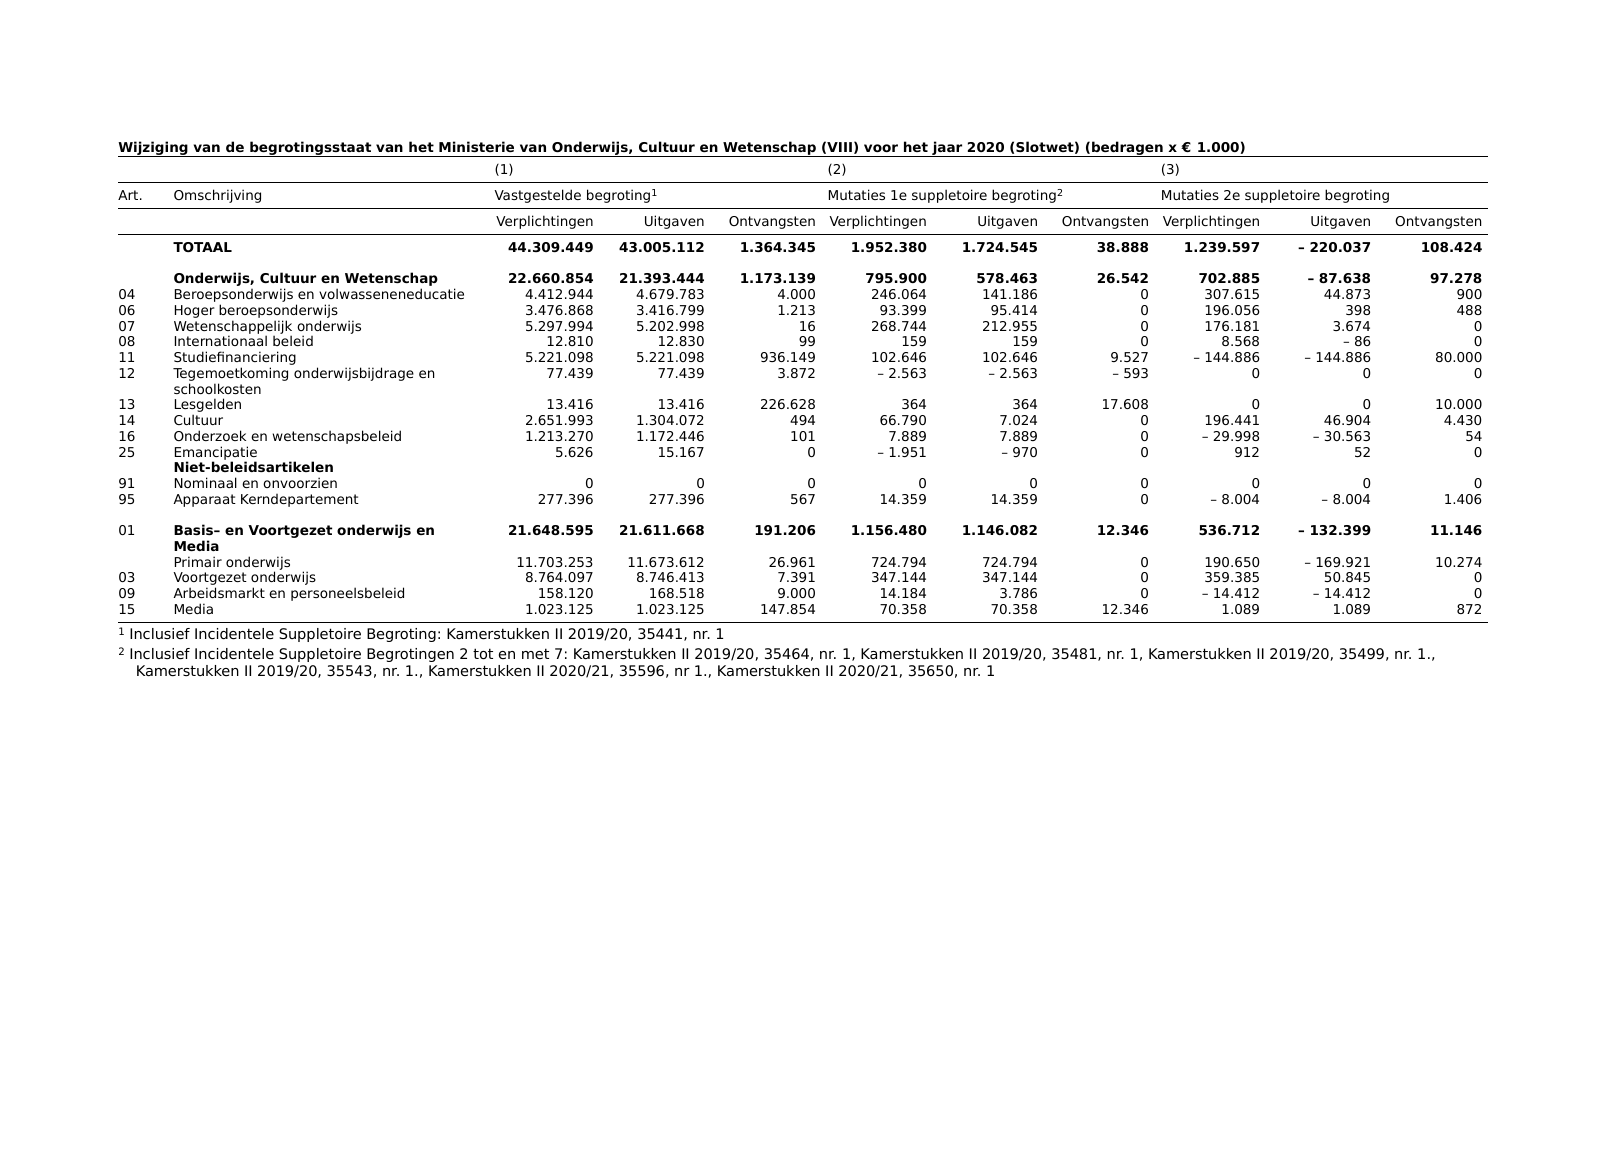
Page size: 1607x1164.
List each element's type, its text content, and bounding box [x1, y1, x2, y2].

table_cell [1266, 256, 1377, 271]
table_cell 7.889 [933, 429, 1044, 444]
table_cell 108.424 [1377, 235, 1488, 256]
table_cell 0 [1044, 444, 1155, 460]
table_cell 43.005.112 [599, 235, 710, 256]
table_cell 0 [1266, 397, 1377, 413]
table_cell 93.399 [822, 303, 933, 318]
table_cell 1.724.545 [933, 235, 1044, 256]
table_cell 97.278 [1377, 271, 1488, 287]
table_cell [1044, 256, 1155, 271]
table_cell [933, 460, 1044, 476]
table_cell 724.794 [822, 555, 933, 570]
table_cell Basis– en Voortgezet onderwijs en Media [168, 523, 488, 554]
table_cell Verplichtingen [488, 209, 599, 234]
table_cell 1.089 [1155, 602, 1266, 622]
table_cell [488, 460, 599, 476]
table_cell Arbeidsmarkt en personeelsbeleid [168, 586, 488, 602]
table_cell 724.794 [933, 555, 1044, 570]
table_cell Voortgezet onderwijs [168, 570, 488, 586]
table_cell 4.430 [1377, 413, 1488, 429]
table_cell 196.056 [1155, 303, 1266, 318]
table_cell 0 [1044, 303, 1155, 318]
table_cell 77.439 [488, 366, 599, 397]
table_cell 7.391 [710, 570, 822, 586]
table_cell 268.744 [822, 319, 933, 334]
table_cell [168, 209, 488, 234]
table_cell 26.542 [1044, 271, 1155, 287]
table_cell Apparaat Kerndepartement [168, 492, 488, 507]
table_cell [1266, 460, 1377, 476]
table_header Wijziging van de begrotingsstaat van het Ministerie van Onderwijs, Cultuur en Wetenschap (VIII) voor het jaar 2020 (Slotwet) (bedragen x € 1.000) [118, 140, 1488, 156]
table_cell 70.358 [933, 602, 1044, 622]
table_cell [599, 256, 710, 271]
table_cell [1377, 460, 1488, 476]
table_cell 1.172.446 [599, 429, 710, 444]
table_cell 0 [1044, 334, 1155, 350]
table_cell 3.674 [1266, 319, 1377, 334]
table_cell 141.186 [933, 287, 1044, 303]
table_cell Uitgaven [1266, 209, 1377, 234]
table_cell 91 [118, 476, 167, 492]
table_cell [822, 256, 933, 271]
table_cell 16 [118, 429, 167, 444]
table_cell 10.274 [1377, 555, 1488, 570]
table_cell [118, 256, 167, 271]
table_cell 1.952.380 [822, 235, 933, 256]
table_cell 912 [1155, 444, 1266, 460]
table_cell 364 [822, 397, 933, 413]
table_cell [710, 256, 822, 271]
table_cell 5.221.098 [488, 350, 599, 366]
table_cell 14.184 [822, 586, 933, 602]
table_cell 0 [1044, 570, 1155, 586]
table_cell 1.173.139 [710, 271, 822, 287]
table_cell – 86 [1266, 334, 1377, 350]
table_cell [118, 555, 167, 570]
table_cell [118, 235, 167, 256]
table_cell 226.628 [710, 397, 822, 413]
table_cell 1.364.345 [710, 235, 822, 256]
table_cell [168, 157, 488, 182]
table_cell 0 [1377, 570, 1488, 586]
table_cell [118, 157, 167, 182]
table_cell 12.346 [1044, 523, 1155, 554]
table_cell 0 [822, 476, 933, 492]
table_cell Nominaal en onvoorzien [168, 476, 488, 492]
table_cell 795.900 [822, 271, 933, 287]
table_cell 4.412.944 [488, 287, 599, 303]
table_cell [118, 209, 167, 234]
table_cell 46.904 [1266, 413, 1377, 429]
table_cell 07 [118, 319, 167, 334]
table_cell [933, 507, 1044, 523]
table_cell Ontvangsten [1044, 209, 1155, 234]
table_cell 0 [1044, 429, 1155, 444]
table_cell 7.889 [822, 429, 933, 444]
table_cell – 220.037 [1266, 235, 1377, 256]
table_cell – 29.998 [1155, 429, 1266, 444]
table_cell 2.651.993 [488, 413, 599, 429]
table_cell [168, 256, 488, 271]
table_cell 0 [1377, 586, 1488, 602]
table_cell 5.202.998 [599, 319, 710, 334]
table_cell [1377, 507, 1488, 523]
table_cell 147.854 [710, 602, 822, 622]
table_cell Primair onderwijs [168, 555, 488, 570]
table_cell 0 [1044, 413, 1155, 429]
table_cell 5.297.994 [488, 319, 599, 334]
table_cell – 30.563 [1266, 429, 1377, 444]
table_cell [118, 460, 167, 476]
table_cell Cultuur [168, 413, 488, 429]
table_cell Vastgestelde begroting1 [488, 183, 822, 208]
table_cell [1155, 460, 1266, 476]
table_cell 102.646 [933, 350, 1044, 366]
table_cell 0 [1044, 586, 1155, 602]
table_cell 66.790 [822, 413, 933, 429]
table_cell 900 [1377, 287, 1488, 303]
table_cell 191.206 [710, 523, 822, 554]
table_cell 54 [1377, 429, 1488, 444]
table_cell 44.873 [1266, 287, 1377, 303]
table_cell 3.786 [933, 586, 1044, 602]
table_cell Art. [118, 183, 167, 208]
table_cell 277.396 [599, 492, 710, 507]
table_cell [710, 460, 822, 476]
table_cell Omschrijving [168, 183, 488, 208]
table_cell 11 [118, 350, 167, 366]
table_cell 8.764.097 [488, 570, 599, 586]
table_cell 1.213 [710, 303, 822, 318]
table_cell – 87.638 [1266, 271, 1377, 287]
table_cell Internationaal beleid [168, 334, 488, 350]
table_cell Niet-beleidsartikelen [168, 460, 488, 476]
table_cell 21.393.444 [599, 271, 710, 287]
table_cell – 14.412 [1266, 586, 1377, 602]
table_cell [822, 460, 933, 476]
table_cell Lesgelden [168, 397, 488, 413]
table_cell 159 [822, 334, 933, 350]
table_cell 3.872 [710, 366, 822, 397]
table_cell 11.146 [1377, 523, 1488, 554]
table_cell 77.439 [599, 366, 710, 397]
table_cell [1044, 507, 1155, 523]
table_cell 307.615 [1155, 287, 1266, 303]
table_cell 95 [118, 492, 167, 507]
table_cell 26.961 [710, 555, 822, 570]
table_cell (1) [488, 157, 822, 182]
table_cell [1155, 507, 1266, 523]
table_cell Tegemoetkoming onderwijsbijdrage en schoolkosten [168, 366, 488, 397]
table_cell 190.650 [1155, 555, 1266, 570]
table_cell 13.416 [488, 397, 599, 413]
table_cell 03 [118, 570, 167, 586]
table_cell 1.156.480 [822, 523, 933, 554]
table_cell 872 [1377, 602, 1488, 622]
table_cell 04 [118, 287, 167, 303]
table_cell [933, 256, 1044, 271]
table_cell – 8.004 [1266, 492, 1377, 507]
table_cell 101 [710, 429, 822, 444]
table_cell 159 [933, 334, 1044, 350]
table_cell Media [168, 602, 488, 622]
table_cell 1.239.597 [1155, 235, 1266, 256]
table_cell [1377, 256, 1488, 271]
table_cell 0 [1377, 334, 1488, 350]
table_cell [488, 256, 599, 271]
table_cell 17.608 [1044, 397, 1155, 413]
table_cell 0 [1044, 492, 1155, 507]
table_cell 15 [118, 602, 167, 622]
table_cell 5.626 [488, 444, 599, 460]
table_cell 12 [118, 366, 167, 397]
table_cell 25 [118, 444, 167, 460]
table_cell 1.304.072 [599, 413, 710, 429]
table_cell 8.746.413 [599, 570, 710, 586]
table_cell – 593 [1044, 366, 1155, 397]
table_cell – 1.951 [822, 444, 933, 460]
table_cell 3.416.799 [599, 303, 710, 318]
table_cell 0 [1155, 366, 1266, 397]
table_cell 702.885 [1155, 271, 1266, 287]
table_cell 0 [1044, 476, 1155, 492]
table_cell Ontvangsten [1377, 209, 1488, 234]
table_cell 158.120 [488, 586, 599, 602]
table_cell 80.000 [1377, 350, 1488, 366]
table_cell 102.646 [822, 350, 933, 366]
table_cell 9.000 [710, 586, 822, 602]
table_cell 0 [1377, 444, 1488, 460]
table_cell 12.346 [1044, 602, 1155, 622]
table_cell – 970 [933, 444, 1044, 460]
table_cell 0 [1266, 366, 1377, 397]
table_cell 22.660.854 [488, 271, 599, 287]
table_cell 168.518 [599, 586, 710, 602]
table_cell 12.810 [488, 334, 599, 350]
table_cell 14 [118, 413, 167, 429]
table_cell 11.703.253 [488, 555, 599, 570]
table_cell [1044, 460, 1155, 476]
table_cell 13 [118, 397, 167, 413]
table_cell 09 [118, 586, 167, 602]
table_cell 95.414 [933, 303, 1044, 318]
table_cell 536.712 [1155, 523, 1266, 554]
table_cell (2) [822, 157, 1155, 182]
table_cell 567 [710, 492, 822, 507]
table_cell 364 [933, 397, 1044, 413]
table_cell Studiefinanciering [168, 350, 488, 366]
table_cell 578.463 [933, 271, 1044, 287]
table_cell 0 [1044, 287, 1155, 303]
table_cell 15.167 [599, 444, 710, 460]
table_cell Uitgaven [933, 209, 1044, 234]
table_cell 0 [933, 476, 1044, 492]
table_cell 21.611.668 [599, 523, 710, 554]
table_cell [168, 507, 488, 523]
table_cell Verplichtingen [822, 209, 933, 234]
table_cell 13.416 [599, 397, 710, 413]
table_cell Beroepsonderwijs en volwasseneneducatie [168, 287, 488, 303]
table_cell [710, 507, 822, 523]
table_cell 398 [1266, 303, 1377, 318]
table_cell 347.144 [822, 570, 933, 586]
table_cell [118, 507, 167, 523]
table_cell 9.527 [1044, 350, 1155, 366]
table_cell 0 [1266, 476, 1377, 492]
table_cell 246.064 [822, 287, 933, 303]
table_cell Hoger beroepsonderwijs [168, 303, 488, 318]
table_cell – 132.399 [1266, 523, 1377, 554]
table_cell Wetenschappelijk onderwijs [168, 319, 488, 334]
table_cell [118, 271, 167, 287]
table_cell 08 [118, 334, 167, 350]
table_cell – 2.563 [822, 366, 933, 397]
table_cell 10.000 [1377, 397, 1488, 413]
table_cell Onderwijs, Cultuur en Wetenschap [168, 271, 488, 287]
table_cell 347.144 [933, 570, 1044, 586]
table_cell 1.089 [1266, 602, 1377, 622]
table_cell 11.673.612 [599, 555, 710, 570]
table_cell 7.024 [933, 413, 1044, 429]
table_cell 50.845 [1266, 570, 1377, 586]
table_cell TOTAAL [168, 235, 488, 256]
table_cell 16 [710, 319, 822, 334]
table_cell 38.888 [1044, 235, 1155, 256]
table_cell 0 [1044, 319, 1155, 334]
table_cell 0 [1377, 319, 1488, 334]
table_cell 1.213.270 [488, 429, 599, 444]
table_cell 488 [1377, 303, 1488, 318]
table_cell 1.023.125 [599, 602, 710, 622]
table_cell 0 [1377, 366, 1488, 397]
table_cell 196.441 [1155, 413, 1266, 429]
table_cell – 14.412 [1155, 586, 1266, 602]
table_cell 1.146.082 [933, 523, 1044, 554]
table_cell 0 [1377, 476, 1488, 492]
table_cell 12.830 [599, 334, 710, 350]
table_cell 0 [599, 476, 710, 492]
table_cell 06 [118, 303, 167, 318]
table_cell Ontvangsten [710, 209, 822, 234]
table_cell 0 [488, 476, 599, 492]
table_cell Mutaties 1e suppletoire begroting2 [822, 183, 1155, 208]
table_cell Mutaties 2e suppletoire begroting [1155, 183, 1488, 208]
table_cell 5.221.098 [599, 350, 710, 366]
table_cell 176.181 [1155, 319, 1266, 334]
table_cell 52 [1266, 444, 1377, 460]
table_cell 14.359 [933, 492, 1044, 507]
table_cell 359.385 [1155, 570, 1266, 586]
table_cell 21.648.595 [488, 523, 599, 554]
table_cell 8.568 [1155, 334, 1266, 350]
table_cell 277.396 [488, 492, 599, 507]
table_cell 01 [118, 523, 167, 554]
table_cell 212.955 [933, 319, 1044, 334]
table_cell (3) [1155, 157, 1488, 182]
table_cell 70.358 [822, 602, 933, 622]
table_cell 0 [1044, 555, 1155, 570]
table_cell 14.359 [822, 492, 933, 507]
table_cell Emancipatie [168, 444, 488, 460]
table_cell [599, 507, 710, 523]
table_cell 1.406 [1377, 492, 1488, 507]
table_cell – 2.563 [933, 366, 1044, 397]
table_cell 44.309.449 [488, 235, 599, 256]
table_cell 0 [710, 476, 822, 492]
table_cell 1.023.125 [488, 602, 599, 622]
table_cell 0 [1155, 476, 1266, 492]
table_cell Uitgaven [599, 209, 710, 234]
table_cell 3.476.868 [488, 303, 599, 318]
table_cell 99 [710, 334, 822, 350]
table_cell [1266, 507, 1377, 523]
table_cell – 144.886 [1155, 350, 1266, 366]
table_cell 4.000 [710, 287, 822, 303]
table_cell [822, 507, 933, 523]
table_cell 0 [1155, 397, 1266, 413]
table_cell – 144.886 [1266, 350, 1377, 366]
table_cell 936.149 [710, 350, 822, 366]
table_cell – 8.004 [1155, 492, 1266, 507]
table_cell Onderzoek en wetenschapsbeleid [168, 429, 488, 444]
table_cell [1155, 256, 1266, 271]
table_cell [488, 507, 599, 523]
table_cell 0 [710, 444, 822, 460]
table_cell 494 [710, 413, 822, 429]
table_cell [599, 460, 710, 476]
table_cell Verplichtingen [1155, 209, 1266, 234]
table_cell 4.679.783 [599, 287, 710, 303]
table_cell 1 Inclusief Incidentele Suppletoire Begroting: Kamerstukken II 2019/20, 35441, nr. 1 2 Inclusief Incidentele Suppletoire Begrotingen 2 tot en met 7: Kamerstukken II 2019/20, 35464, nr. 1, Kamerstukken II 2019/20, 35481, nr. 1, Kamerstukken II 2019/20, 35499, nr. 1., Kamerstukken II 2019/20, 35543, nr. 1., Kamerstukken II 2020/21, 35596, nr 1., Kamerstukken II 2020/21, 35650, nr. 1 [118, 623, 1488, 679]
table_cell – 169.921 [1266, 555, 1377, 570]
